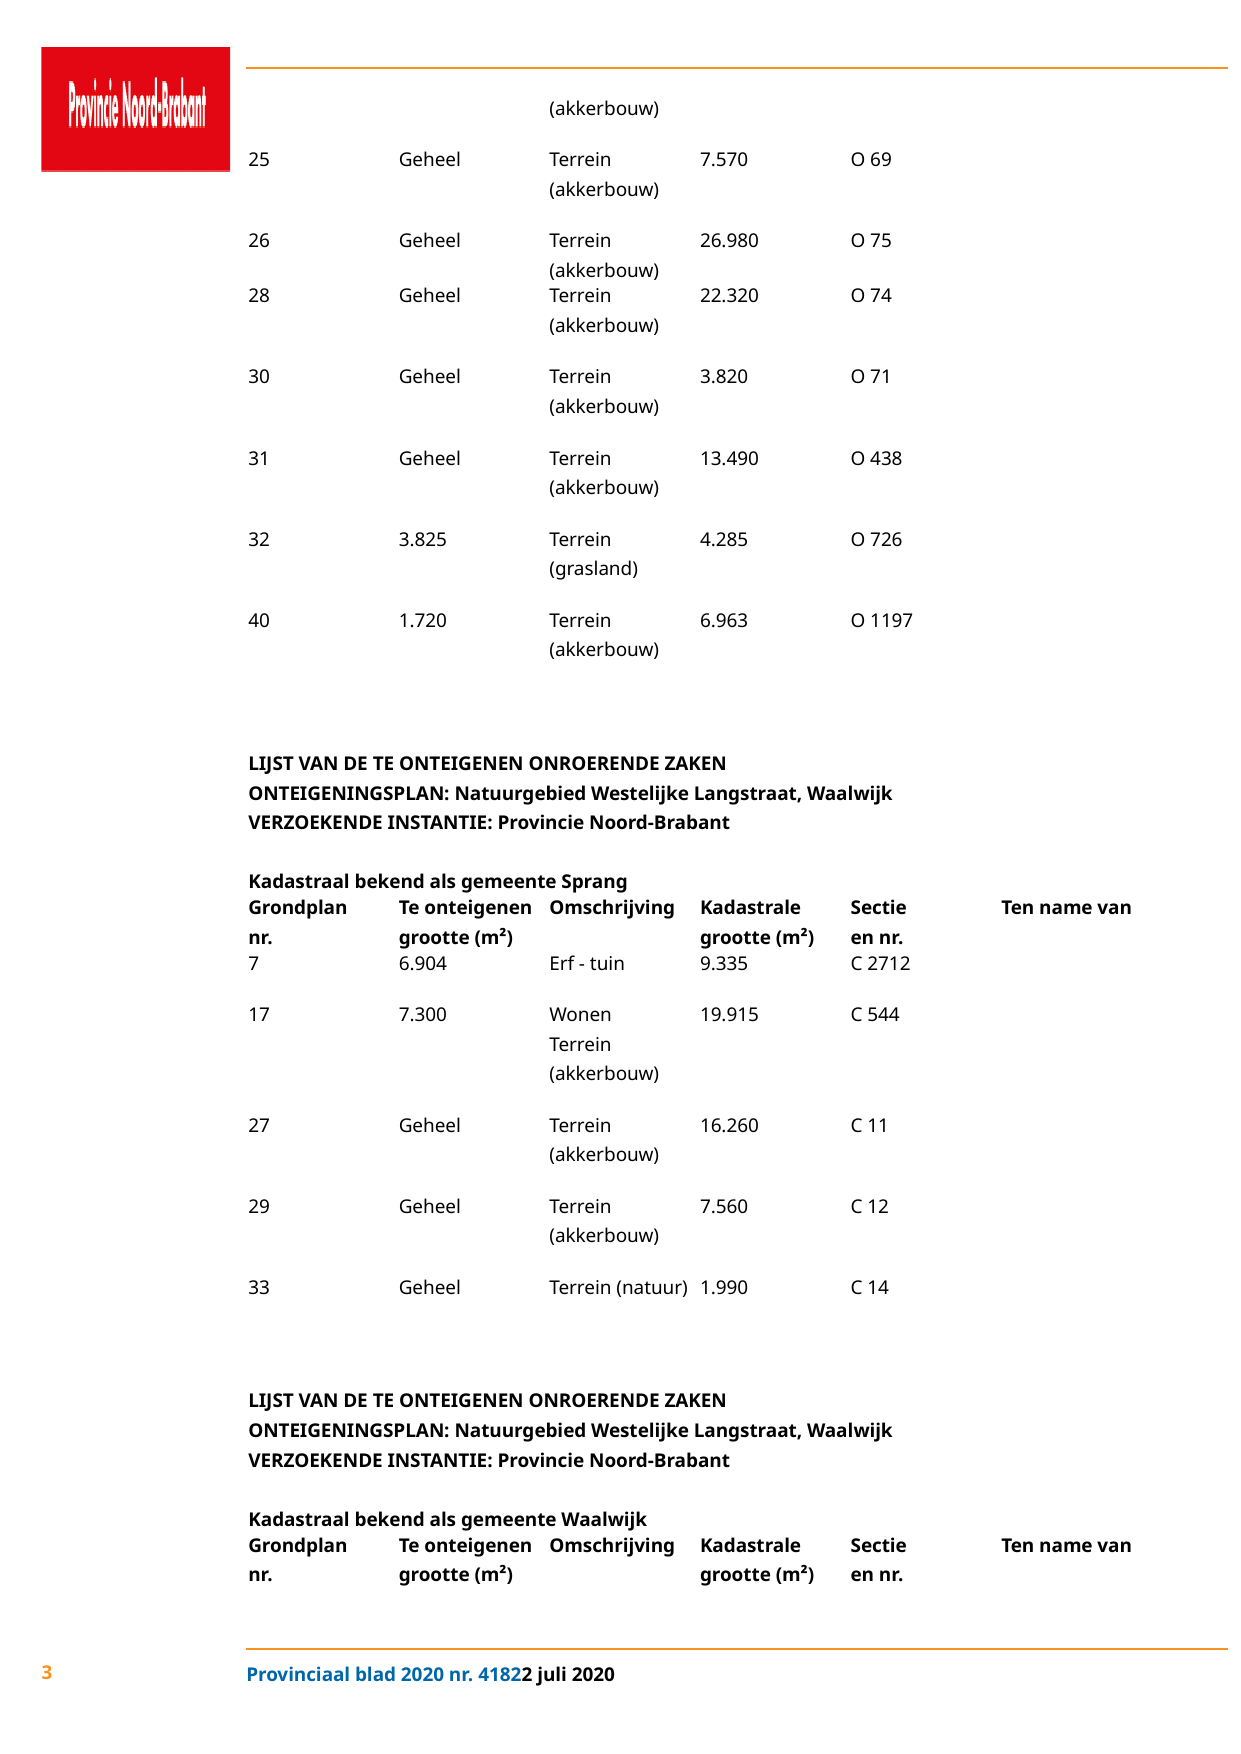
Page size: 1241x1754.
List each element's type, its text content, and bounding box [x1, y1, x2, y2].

table_cell [1001, 1086, 1152, 1112]
table_cell [549, 500, 700, 526]
table_cell 7.570 [700, 146, 850, 202]
table_cell [1001, 1001, 1152, 1086]
text LIJST VAN DE TE ONTEIGENEN ONROERENDE ZAKEN [248, 1388, 1152, 1413]
table_cell 9.335 [700, 950, 850, 975]
table_cell 28 [248, 283, 398, 338]
table_cell [549, 338, 700, 364]
table_cell 22.320 [700, 283, 850, 338]
text LIJST VAN DE TE ONTEIGENEN ONROERENDE ZAKEN [248, 750, 1152, 776]
table_cell Geheel [399, 1193, 549, 1248]
table_cell Geheel [399, 283, 549, 338]
table_cell Terrein (akkerbouw) [549, 364, 700, 419]
table_cell 30 [248, 364, 398, 419]
table_cell 26 [248, 227, 398, 283]
table_cell [399, 975, 549, 1001]
table_cell [1001, 364, 1152, 419]
table_cell Grondplan nr. [248, 894, 398, 950]
table_cell 7 [248, 950, 398, 975]
table_cell [1001, 445, 1152, 500]
table_cell [248, 338, 398, 364]
table_cell [1001, 1300, 1152, 1325]
table_cell Geheel [399, 1274, 549, 1299]
table_cell 19.915 [700, 1001, 850, 1086]
table_cell 26.980 [700, 227, 850, 283]
text ONTEIGENINGSPLAN: Natuurgebied Westelijke Langstraat, Waalwijk [248, 780, 1152, 806]
table_cell [549, 581, 700, 607]
table_cell [1001, 338, 1152, 364]
table_cell [850, 662, 1001, 688]
table_cell 3.825 [399, 526, 549, 581]
table_cell [248, 581, 398, 607]
table_cell [1001, 146, 1152, 202]
table_cell Kadastrale grootte (m²) [700, 894, 850, 950]
table_cell 33 [248, 1274, 398, 1299]
table_cell Geheel [399, 146, 549, 202]
table_cell [850, 121, 1001, 146]
table_cell 4.285 [700, 526, 850, 581]
table_cell [850, 1086, 1001, 1112]
table_cell [700, 1248, 850, 1274]
table_cell [549, 419, 700, 445]
table_cell [850, 975, 1001, 1001]
table_cell Terrein (akkerbouw) [549, 283, 700, 338]
table_cell C 14 [850, 1274, 1001, 1299]
table_cell 6.963 [700, 607, 850, 662]
table_cell [1001, 1193, 1152, 1248]
table_cell O 75 [850, 227, 1001, 283]
table_cell Omschrijving [549, 894, 700, 950]
table_cell [1001, 607, 1152, 662]
table_cell 1.990 [700, 1274, 850, 1299]
table_cell C 11 [850, 1112, 1001, 1167]
table_cell [399, 1248, 549, 1274]
table_cell [700, 500, 850, 526]
table_cell 16.260 [700, 1112, 850, 1167]
table_cell [700, 95, 850, 121]
table_cell Omschrijving [549, 1532, 700, 1587]
table_cell [549, 662, 700, 688]
text VERZOEKENDE INSTANTIE: Provincie Noord-Brabant [248, 1447, 1152, 1473]
table_cell [700, 419, 850, 445]
table_header Kadastraal bekend als gemeente Waalwijk [248, 1506, 1152, 1532]
table_cell [399, 1167, 549, 1193]
table_cell [850, 95, 1001, 121]
table_cell 1.720 [399, 607, 549, 662]
table_cell [850, 581, 1001, 607]
table_cell [1001, 419, 1152, 445]
table_cell [1001, 283, 1152, 338]
table_cell Kadastrale grootte (m²) [700, 1532, 850, 1587]
table_cell 13.490 [700, 445, 850, 500]
table_cell [248, 662, 398, 688]
table_cell [248, 1086, 398, 1112]
table_cell O 726 [850, 526, 1001, 581]
table_header Kadastraal bekend als gemeente Sprang [248, 869, 1152, 894]
table_cell [399, 202, 549, 227]
table_cell Terrein (grasland) [549, 526, 700, 581]
table_cell Terrein (akkerbouw) [549, 607, 700, 662]
table_cell [850, 1300, 1001, 1325]
table_cell [549, 975, 700, 1001]
table_cell [1001, 1112, 1152, 1167]
table_cell [700, 1300, 850, 1325]
table_cell Wonen Terrein (akkerbouw) [549, 1001, 700, 1086]
table_cell [248, 1167, 398, 1193]
table_cell 40 [248, 607, 398, 662]
table_cell [549, 1248, 700, 1274]
table_cell C 2712 [850, 950, 1001, 975]
table_cell [549, 202, 700, 227]
text ONTEIGENINGSPLAN: Natuurgebied Westelijke Langstraat, Waalwijk [248, 1417, 1152, 1443]
table_cell O 438 [850, 445, 1001, 500]
table_cell [549, 121, 700, 146]
table_cell Te onteigenen grootte (m²) [399, 1532, 549, 1587]
table_cell [1001, 202, 1152, 227]
table_cell [700, 581, 850, 607]
table_cell [1001, 975, 1152, 1001]
table_cell [1001, 95, 1152, 121]
table_cell Grondplan nr. [248, 1532, 398, 1587]
table_cell 31 [248, 445, 398, 500]
table_cell 25 [248, 146, 398, 202]
table_cell [399, 500, 549, 526]
table_cell C 544 [850, 1001, 1001, 1086]
table_cell (akkerbouw) [549, 95, 700, 121]
table_cell 32 [248, 526, 398, 581]
table_cell [248, 975, 398, 1001]
table_cell 3.820 [700, 364, 850, 419]
table_cell Terrein (akkerbouw) [549, 146, 700, 202]
table_cell Geheel [399, 1112, 549, 1167]
table_cell [1001, 121, 1152, 146]
table_cell Terrein (akkerbouw) [549, 445, 700, 500]
table_cell [248, 95, 398, 121]
table_cell Terrein (akkerbouw) [549, 1193, 700, 1248]
table_cell Geheel [399, 227, 549, 283]
table_cell [700, 1167, 850, 1193]
table_cell C 12 [850, 1193, 1001, 1248]
table_cell [1001, 662, 1152, 688]
table_cell [399, 121, 549, 146]
table_cell [549, 1167, 700, 1193]
table_cell Terrein (natuur) [549, 1274, 700, 1299]
table_cell [700, 202, 850, 227]
table_cell Sectie en nr. [850, 1532, 1001, 1587]
table_cell [399, 1300, 549, 1325]
table_cell [1001, 1167, 1152, 1193]
table_cell [1001, 950, 1152, 975]
table_cell [850, 1248, 1001, 1274]
table_cell [248, 419, 398, 445]
table_cell [850, 1167, 1001, 1193]
table_cell [1001, 500, 1152, 526]
table_cell [549, 1086, 700, 1112]
table_cell [248, 202, 398, 227]
table_cell 6.904 [399, 950, 549, 975]
table_cell Terrein (akkerbouw) [549, 227, 700, 283]
table_cell [1001, 1248, 1152, 1274]
table_cell Geheel [399, 364, 549, 419]
table_cell Ten name van [1001, 894, 1152, 950]
table_cell Terrein (akkerbouw) [549, 1112, 700, 1167]
table_cell [850, 419, 1001, 445]
table_cell Geheel [399, 445, 549, 500]
table_cell [248, 1300, 398, 1325]
table_cell [248, 500, 398, 526]
table_cell [850, 500, 1001, 526]
table_cell 7.300 [399, 1001, 549, 1086]
table_cell Erf - tuin [549, 950, 700, 975]
table_cell [399, 95, 549, 121]
table_cell [850, 338, 1001, 364]
table_cell [399, 338, 549, 364]
table_cell 17 [248, 1001, 398, 1086]
table_cell [399, 581, 549, 607]
table_cell 29 [248, 1193, 398, 1248]
table_cell [248, 121, 398, 146]
table_cell 7.560 [700, 1193, 850, 1248]
table_cell O 71 [850, 364, 1001, 419]
table_cell Sectie en nr. [850, 894, 1001, 950]
table_cell [248, 1248, 398, 1274]
table_cell Ten name van [1001, 1532, 1152, 1587]
table_cell [549, 1300, 700, 1325]
table_cell [1001, 1274, 1152, 1299]
table_cell O 69 [850, 146, 1001, 202]
table_cell [399, 1086, 549, 1112]
table_cell O 74 [850, 283, 1001, 338]
table_cell Te onteigenen grootte (m²) [399, 894, 549, 950]
table_cell [399, 662, 549, 688]
table_cell [850, 202, 1001, 227]
table_cell [1001, 526, 1152, 581]
picture [41, 47, 231, 172]
table_cell [700, 121, 850, 146]
table_cell [1001, 581, 1152, 607]
text VERZOEKENDE INSTANTIE: Provincie Noord-Brabant [248, 809, 1152, 835]
table_cell [700, 1086, 850, 1112]
table_cell [700, 338, 850, 364]
table_cell [700, 662, 850, 688]
table_cell 27 [248, 1112, 398, 1167]
table_cell O 1197 [850, 607, 1001, 662]
table_cell [700, 975, 850, 1001]
table_cell [1001, 227, 1152, 283]
table_cell [399, 419, 549, 445]
